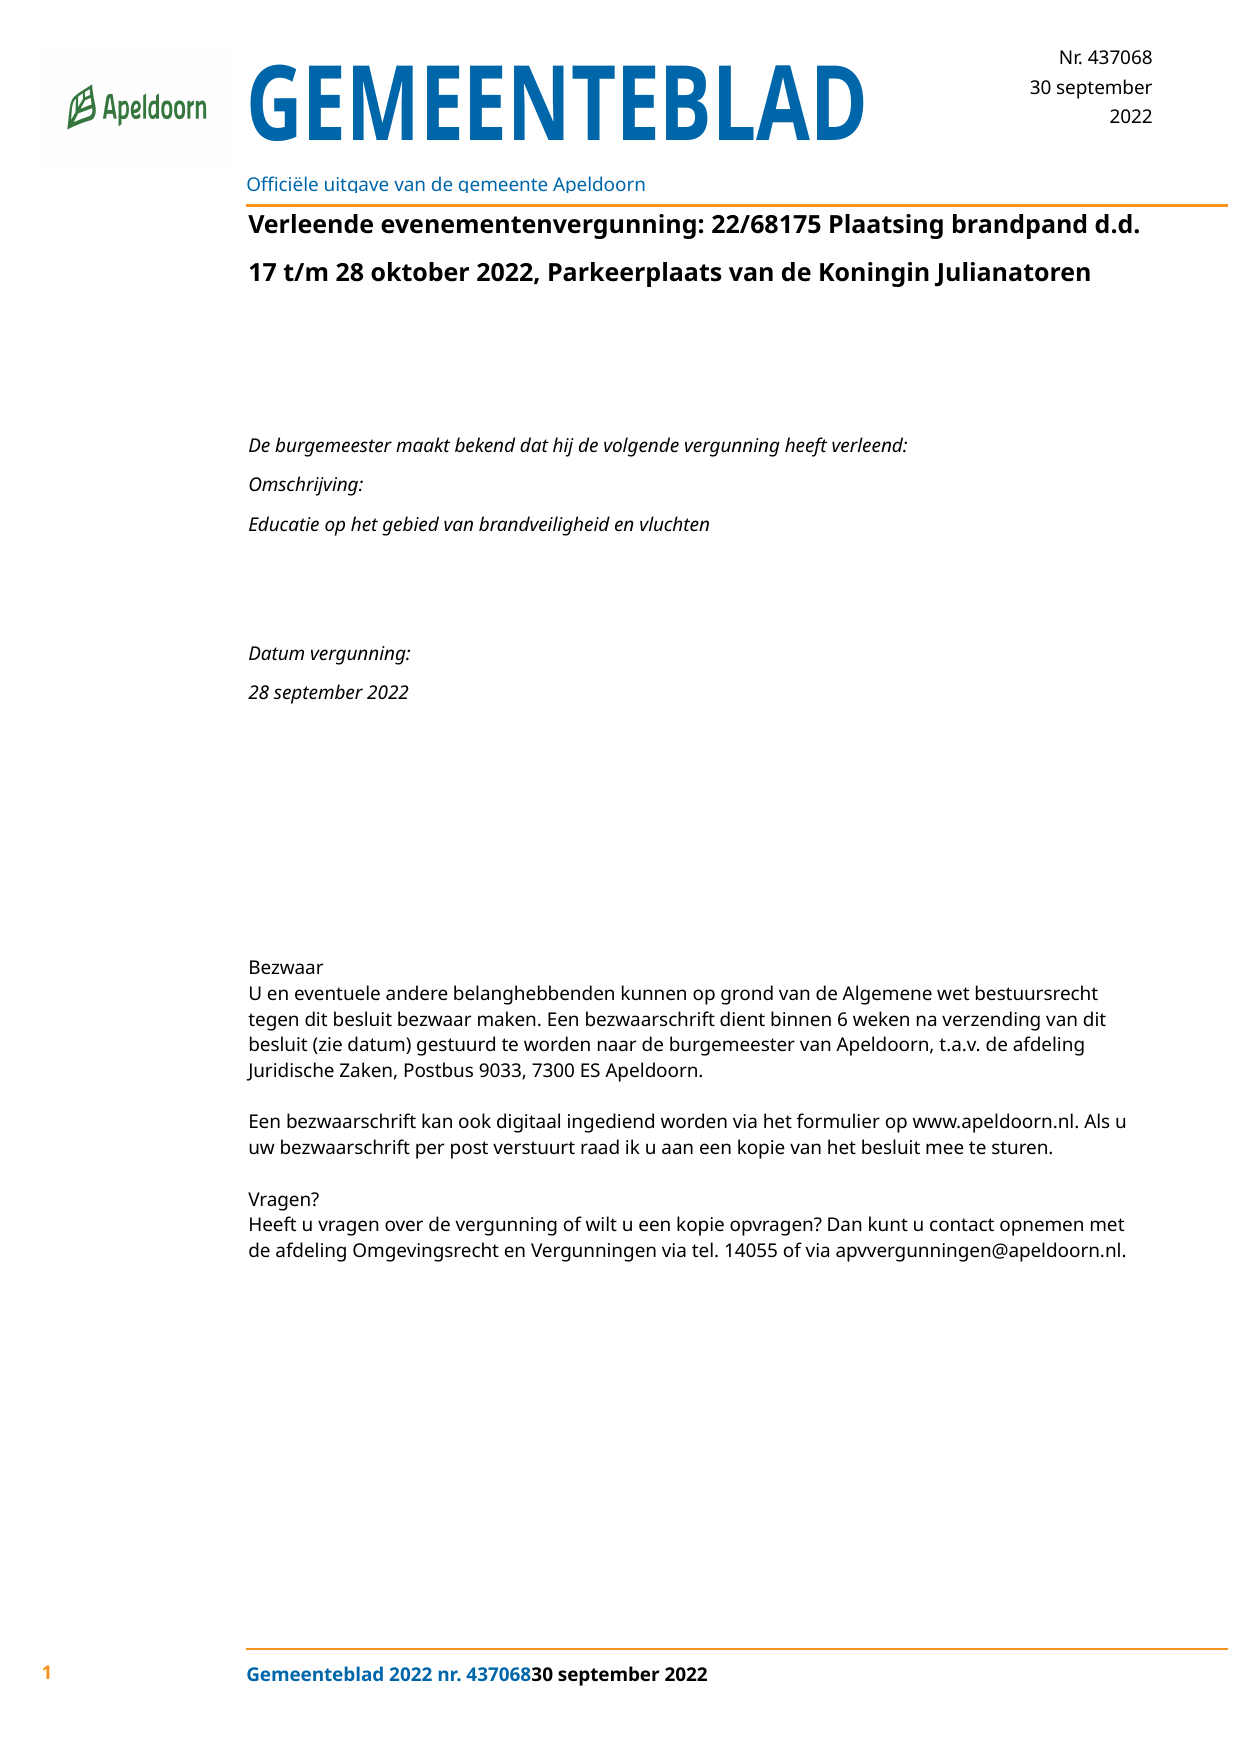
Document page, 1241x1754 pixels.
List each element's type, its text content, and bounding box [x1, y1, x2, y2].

text Een bezwaarschrift kan ook digitaal ingediend worden via het formulier op www.apeldoorn.nl. Als u uw bezwaarschrift per post verstuurt raad ik u aan een kopie van het besluit mee te sturen. [248, 1109, 1152, 1160]
text U en eventuele andere belanghebbenden kunnen op grond van de Algemene wet bestuursrecht tegen dit besluit bezwaar maken. Een bezwaarschrift dient binnen 6 weken na verzending van dit besluit (zie datum) gestuurd te worden naar de burgemeester van Apeldoorn, t.a.v. de afdeling Juridische Zaken, Postbus 9033, 7300 ES Apeldoorn. [248, 980, 1152, 1083]
picture [41, 47, 231, 172]
text De burgemeester maakt bekend dat hij de volgende vergunning heeft verleend: [248, 432, 1152, 458]
text Verleende evenementenvergunning: 22/68175 Plaatsing brandpand d.d. 17 t/m 28 oktober 2022, Parkeerplaats van de Koningin Julianatoren [248, 207, 1152, 288]
text Bezwaar [248, 954, 1152, 980]
text 28 september 2022 [248, 679, 1152, 705]
text Educatie op het gebied van brandveiligheid en vluchten [248, 511, 1152, 537]
text Heeft u vragen over de vergunning of wilt u een kopie opvragen? Dan kunt u contact opnemen met de afdeling Omgevingsrecht en Vergunningen via tel. 14055 of via apvvergunningen@apeldoorn.nl. [248, 1212, 1152, 1263]
text Vragen? [248, 1186, 1152, 1212]
text Omschrijving: [248, 472, 1152, 497]
text Datum vergunning: [248, 640, 1152, 666]
